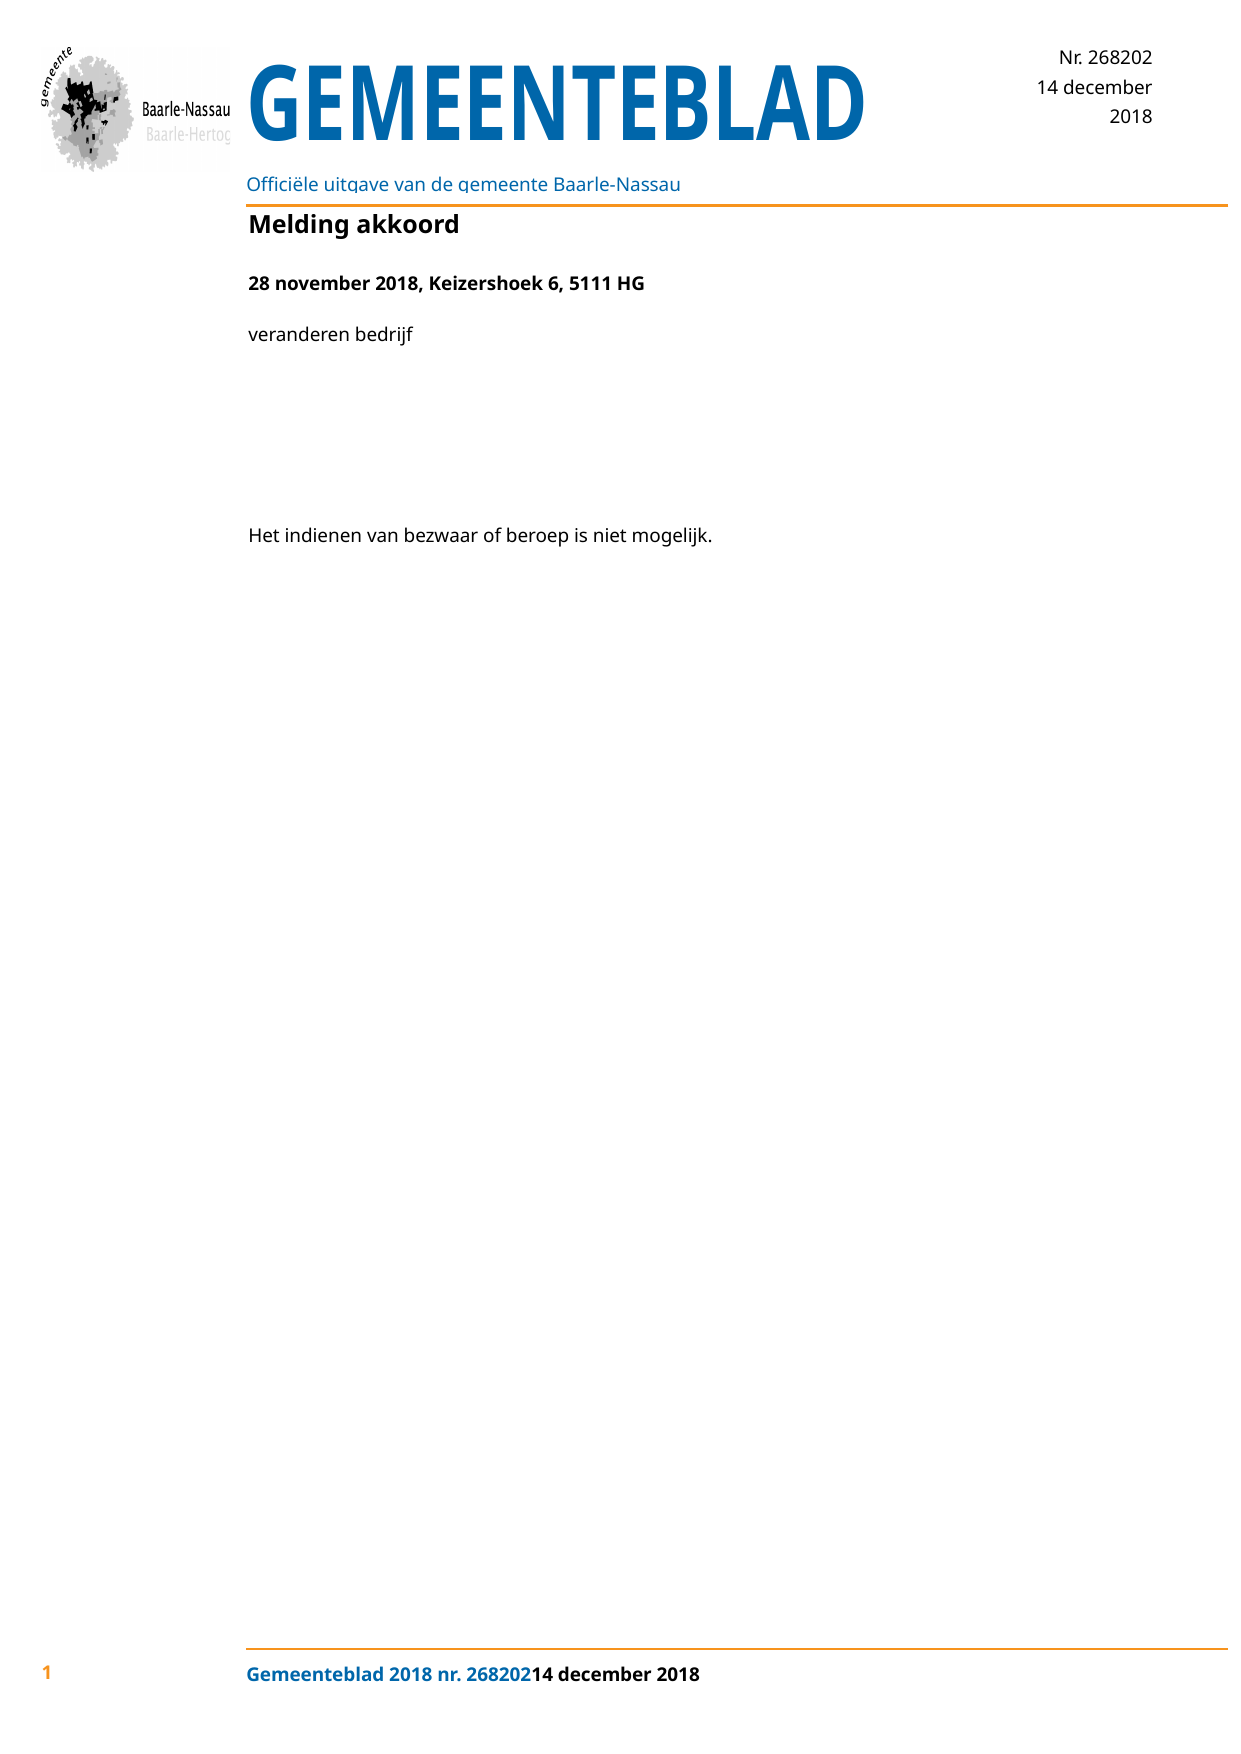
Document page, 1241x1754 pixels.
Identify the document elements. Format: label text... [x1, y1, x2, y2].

picture [41, 47, 231, 172]
text Het indienen van bezwaar of beroep is niet mogelijk. [248, 522, 1152, 548]
text veranderen bedrijf [248, 321, 1152, 346]
text Melding akkoord [248, 207, 1152, 241]
text 28 november 2018, Keizershoek 6, 5111 HG [248, 270, 1152, 296]
